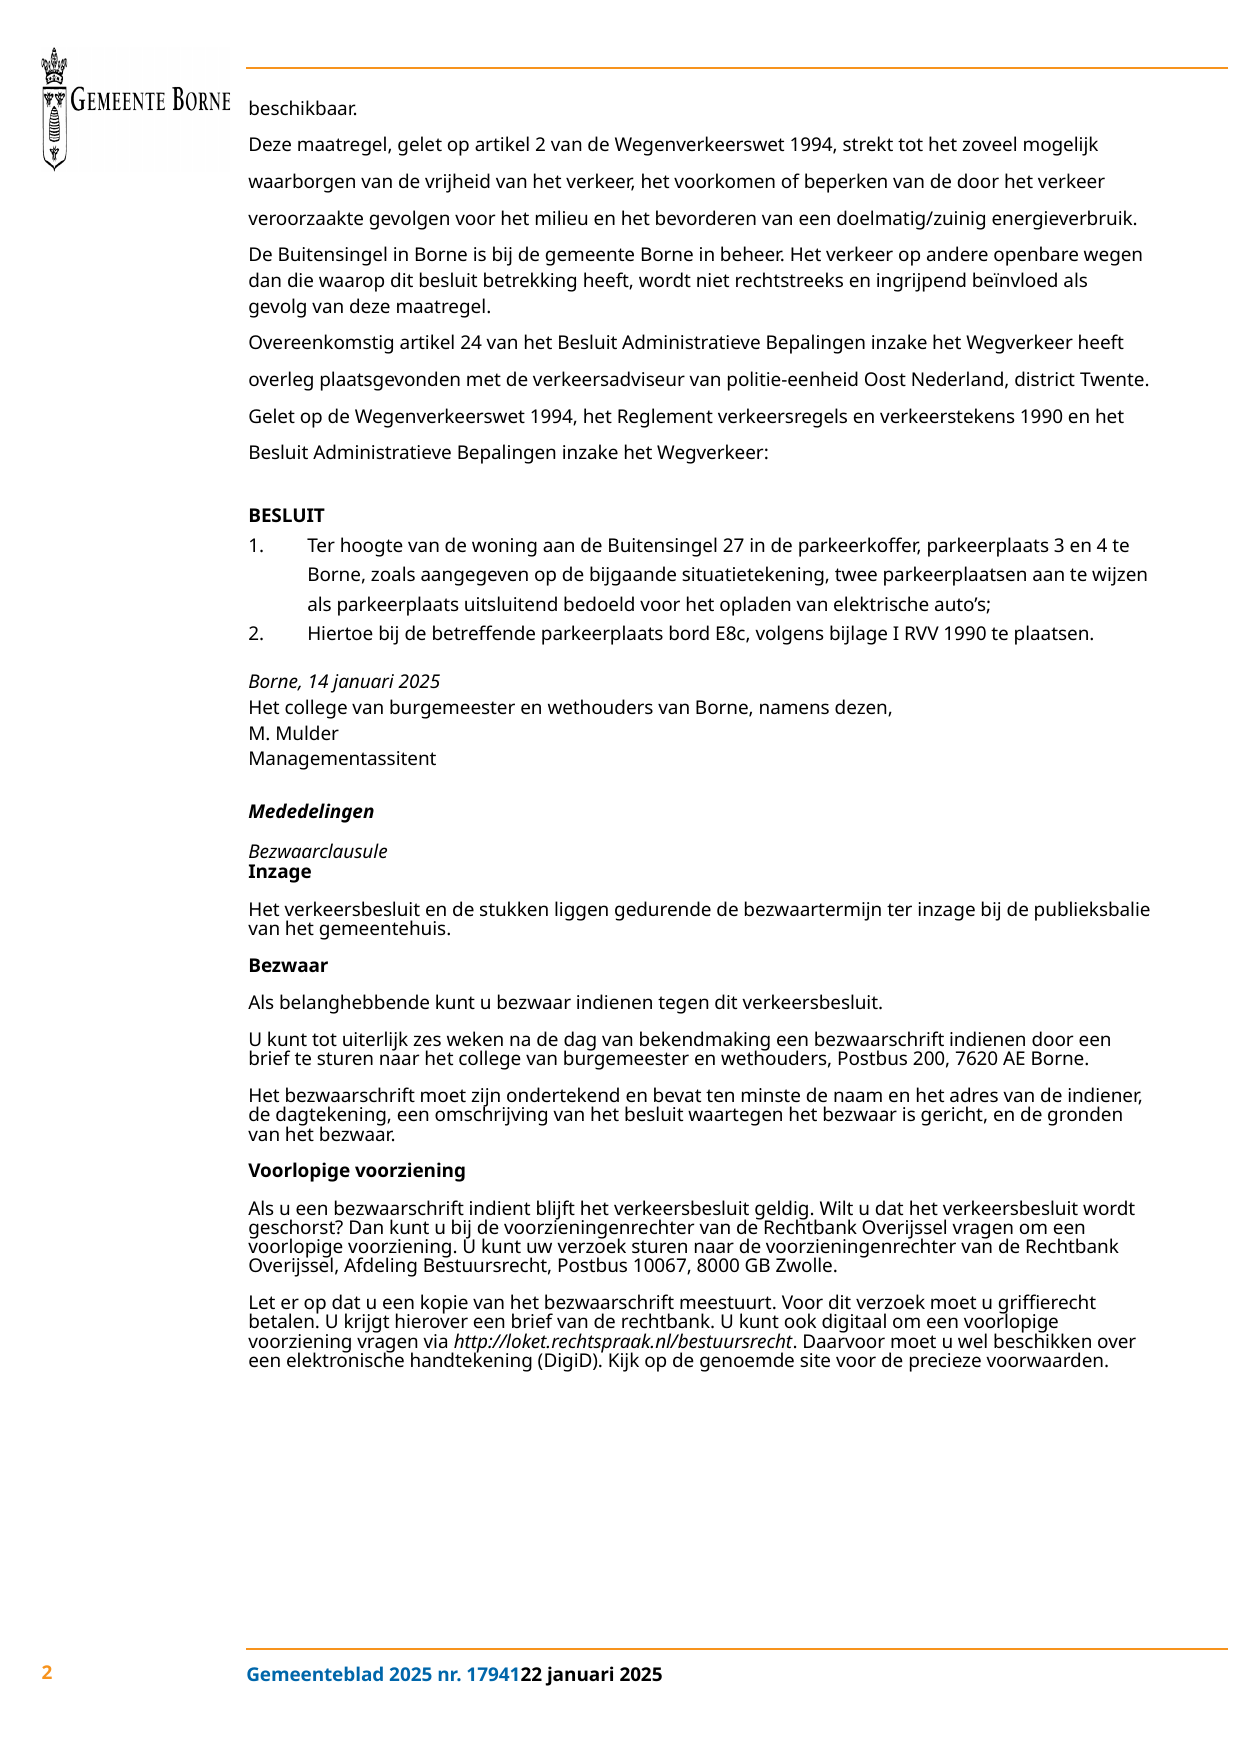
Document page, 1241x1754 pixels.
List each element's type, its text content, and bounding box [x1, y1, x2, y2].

text Inzage [248, 863, 1152, 883]
text beschikbaar. [248, 95, 1152, 121]
text Mededelingen [248, 798, 1152, 824]
text Voorlopige voorziening [248, 1162, 1152, 1182]
text Managementassitent [248, 746, 1152, 771]
text Borne, 14 januari 2025 [248, 668, 1152, 694]
text Deze maatregel, gelet op artikel 2 van de Wegenverkeerswet 1994, strekt tot het zoveel mogelijk [248, 131, 1152, 157]
text veroorzaakte gevolgen voor het milieu en het bevorderen van een doelmatig/zuinig energieverbruik. [248, 205, 1152, 231]
text Overeenkomstig artikel 24 van het Besluit Administratieve Bepalingen inzake het Wegverkeer heeft [248, 329, 1152, 355]
text waarborgen van de vrijheid van het verkeer, het voorkomen of beperken van de door het verkeer [248, 168, 1152, 194]
text Let er op dat u een kopie van het bezwaarschrift meestuurt. Voor dit verzoek moet u griffierecht betalen. U krijgt hierover een brief van de rechtbank. U kunt ook digitaal om een voorlopige voorziening vragen via http://loket.rechtspraak.nl/bestuursrecht. Daarvoor moet u wel beschikken over een elektronische handtekening (DigiD). Kijk op de genoemde site voor de precieze voorwaarden. [248, 1294, 1152, 1371]
text Besluit Administratieve Bepalingen inzake het Wegverkeer: [248, 439, 1152, 465]
list Hiertoe bij de betreffende parkeerplaats bord E8c, volgens bijlage I RVV 1990 te plaatsen. [248, 621, 1152, 646]
text Gelet op de Wegenverkeerswet 1994, het Reglement verkeersregels en verkeerstekens 1990 en het [248, 403, 1152, 429]
text De Buitensingel in Borne is bij de gemeente Borne in beheer. Het verkeer op andere openbare wegen dan die waarop dit besluit betrekking heeft, wordt niet rechtstreeks en ingrijpend beïnvloed als gevolg van deze maatregel. [248, 241, 1152, 319]
text overleg plaatsgevonden met de verkeersadviseur van politie-eenheid Oost Nederland, district Twente. [248, 366, 1152, 392]
text U kunt tot uiterlijk zes weken na de dag van bekendmaking een bezwaarschrift indienen door een brief te sturen naar het college van burgemeester en wethouders, Postbus 200, 7620 AE Borne. [248, 1031, 1152, 1069]
text M. Mulder [248, 720, 1152, 746]
text Als belanghebbende kunt u bezwaar indienen tegen dit verkeersbesluit. [248, 994, 1152, 1013]
list Ter hoogte van de woning aan de Buitensingel 27 in de parkeerkoffer, parkeerplaats 3 en 4 te Borne, zoals aangegeven op de bijgaande situatietekening, twee parkeerplaatsen aan te wijzen als parkeerplaats uitsluitend bedoeld voor het opladen van elektrische auto’s; [248, 532, 1152, 617]
text Het verkeersbesluit en de stukken liggen gedurende de bezwaartermijn ter inzage bij de publieksbalie van het gemeentehuis. [248, 901, 1152, 939]
text BESLUIT [248, 502, 1152, 528]
text Het bezwaarschrift moet zijn ondertekend en bevat ten minste de naam en het adres van de indiener, de dagtekening, een omschrijving van het besluit waartegen het bezwaar is gericht, en de gronden van het bezwaar. [248, 1087, 1152, 1145]
picture [41, 47, 231, 172]
text Bezwaar [248, 957, 1152, 976]
text Het college van burgemeester en wethouders van Borne, namens dezen, [248, 694, 1152, 720]
text Als u een bezwaarschrift indient blijft het verkeersbesluit geldig. Wilt u dat het verkeersbesluit wordt geschorst? Dan kunt u bij de voorzieningenrechter van de Rechtbank Overijssel vragen om een voorlopige voorziening. U kunt uw verzoek sturen naar de voorzieningenrechter van de Rechtbank Overijssel, Afdeling Bestuursrecht, Postbus 10067, 8000 GB Zwolle. [248, 1199, 1152, 1277]
text Bezwaarclausule [248, 838, 1152, 863]
